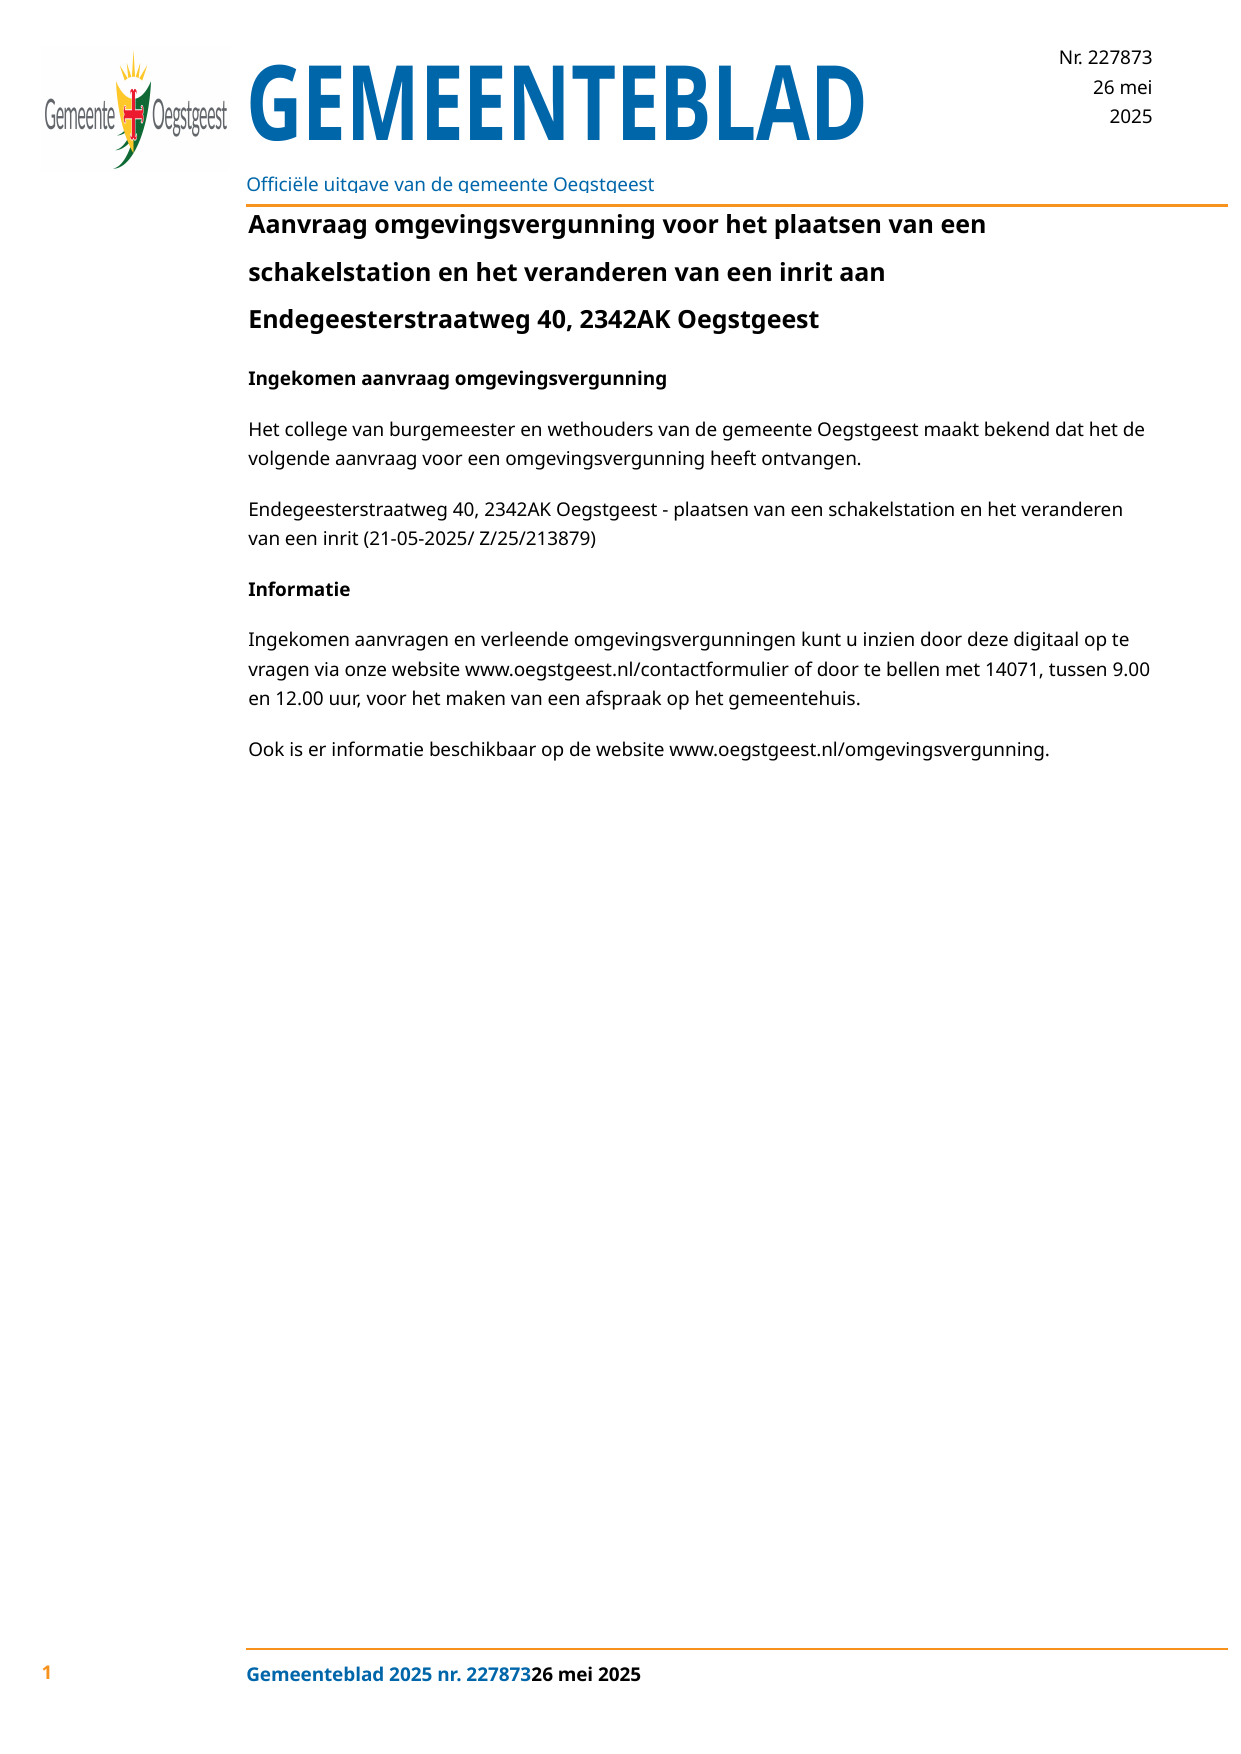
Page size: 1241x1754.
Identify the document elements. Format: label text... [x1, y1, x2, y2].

text Ook is er informatie beschikbaar op de website www.oegstgeest.nl/omgevingsvergunning. [248, 736, 1152, 762]
text Ingekomen aanvragen en verleende omgevingsvergunningen kunt u inzien door deze digitaal op te vragen via onze website www.oegstgeest.nl/contactformulier of door te bellen met 14071, tussen 9.00 en 12.00 uur, voor het maken van een afspraak op het gemeentehuis. [248, 626, 1152, 711]
text Aanvraag omgevingsvergunning voor het plaatsen van een schakelstation en het veranderen van een inrit aan Endegeesterstraatweg 40, 2342AK Oegstgeest [248, 207, 1152, 336]
text Het college van burgemeester en wethouders van de gemeente Oegstgeest maakt bekend dat het de volgende aanvraag voor een omgevingsvergunning heeft ontvangen. [248, 416, 1152, 471]
text Ingekomen aanvraag omgevingsvergunning [248, 366, 1152, 391]
picture [41, 47, 231, 172]
text Endegeesterstraatweg 40, 2342AK Oegstgeest - plaatsen van een schakelstation en het veranderen van een inrit (21-05-2025/ Z/25/213879) [248, 496, 1152, 551]
text Informatie [248, 576, 1152, 602]
